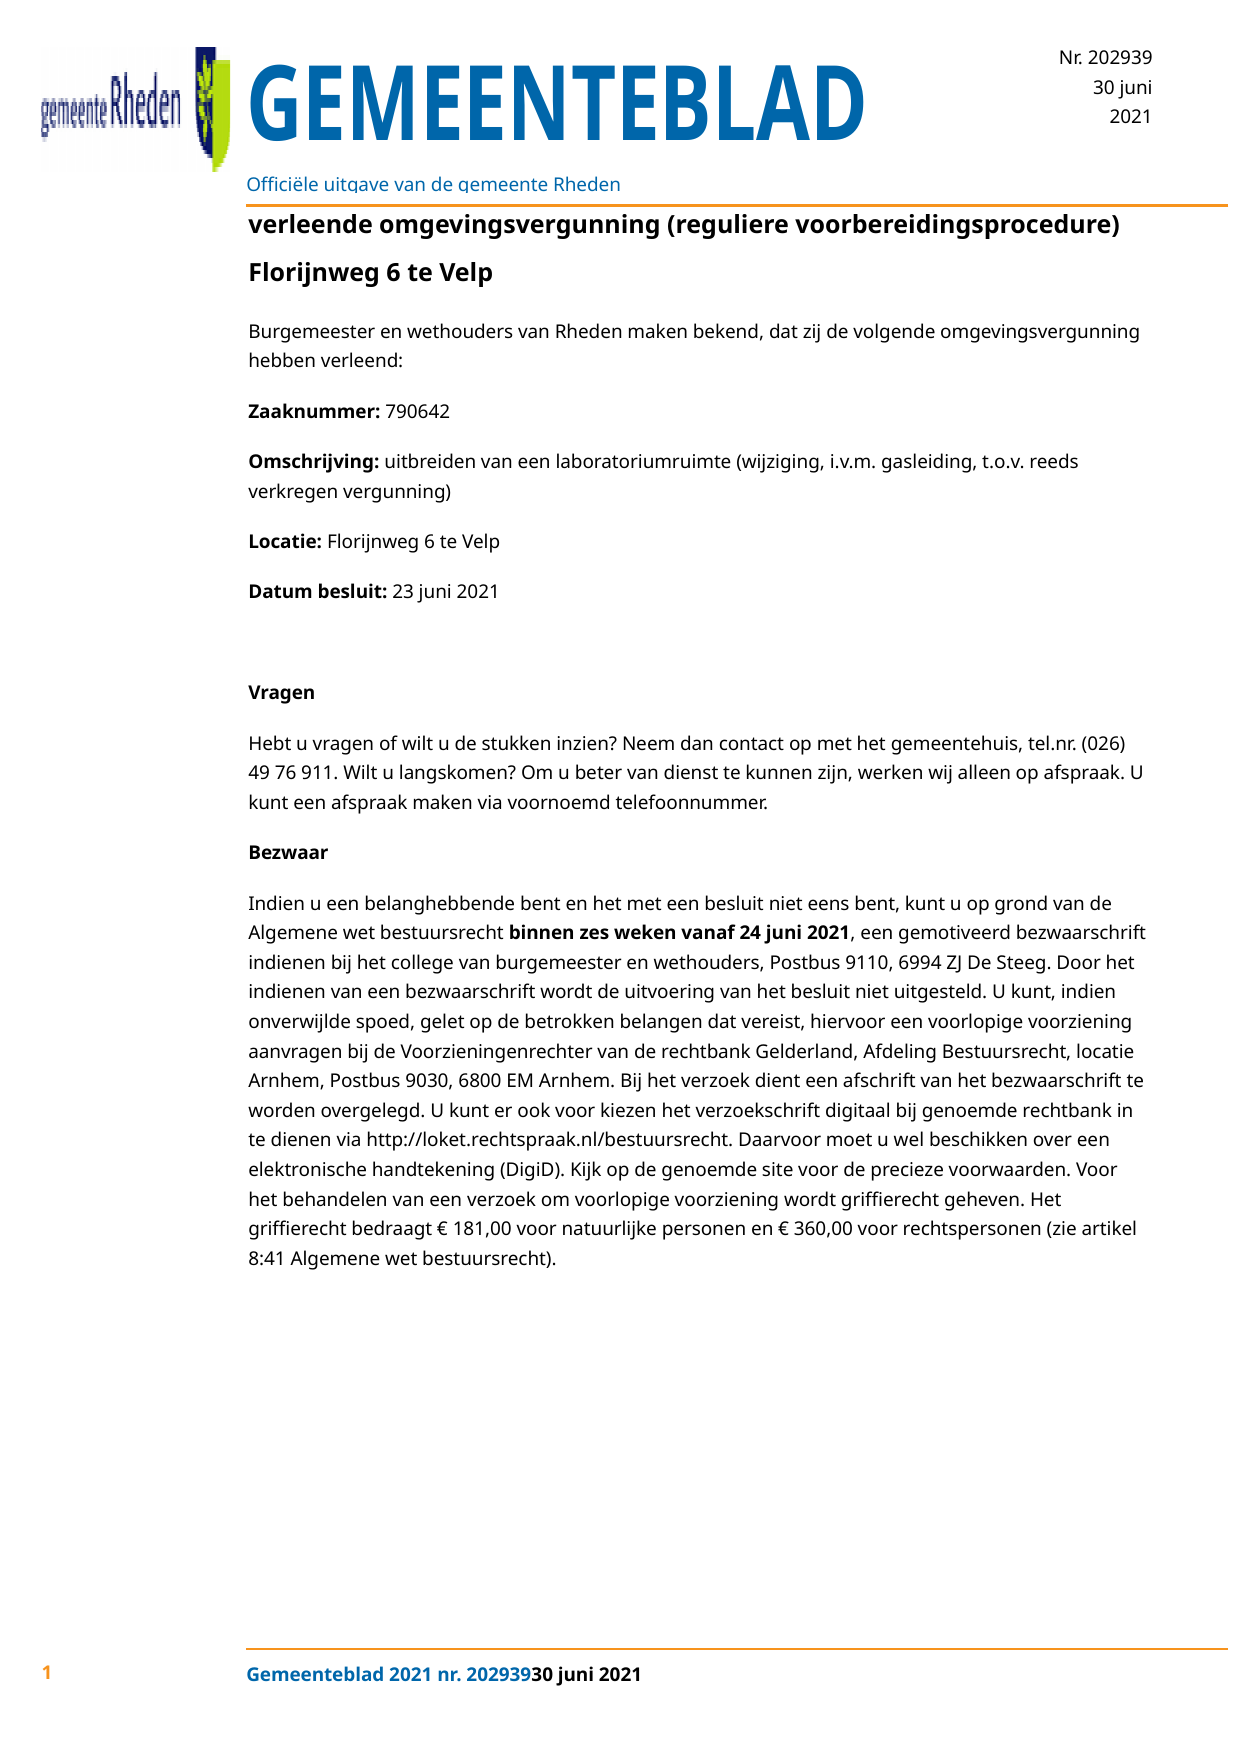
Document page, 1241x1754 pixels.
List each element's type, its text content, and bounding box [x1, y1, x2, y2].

text Datum besluit: 23 juni 2021 [248, 579, 1152, 604]
text Hebt u vragen of wilt u de stukken inzien? Neem dan contact op met het gemeentehuis, tel.nr. (026) 49 76 911. Wilt u langskomen? Om u beter van dienst te kunnen zijn, werken wij alleen op afspraak. U kunt een afspraak maken via voornoemd telefoonnummer. [248, 730, 1152, 815]
text Omschrijving: uitbreiden van een laboratoriumruimte (wijziging, i.v.m. gasleiding, t.o.v. reeds verkregen vergunning) [248, 448, 1152, 504]
text Zaaknummer: 790642 [248, 398, 1152, 424]
text Vragen [248, 679, 1152, 705]
picture [41, 47, 231, 172]
text Indien u een belanghebbende bent en het met een besluit niet eens bent, kunt u op grond van de Algemene wet bestuursrecht binnen zes weken vanaf 24 juni 2021, een gemotiveerd bezwaarschrift indienen bij het college van burgemeester en wethouders, Postbus 9110, 6994 ZJ De Steeg. Door het indienen van een bezwaarschrift wordt de uitvoering van het besluit niet uitgesteld. U kunt, indien onverwijlde spoed, gelet op de betrokken belangen dat vereist, hiervoor een voorlopige voorziening aanvragen bij de Voorzieningenrechter van de rechtbank Gelderland, Afdeling Bestuursrecht, locatie Arnhem, Postbus 9030, 6800 EM Arnhem. Bij het verzoek dient een afschrift van het bezwaarschrift te worden overgelegd. U kunt er ook voor kiezen het verzoekschrift digitaal bij genoemde rechtbank in te dienen via http://loket.rechtspraak.nl/bestuursrecht. Daarvoor moet u wel beschikken over een elektronische handtekening (DigiD). Kijk op de genoemde site voor de precieze voorwaarden. Voor het behandelen van een verzoek om voorlopige voorziening wordt griffierecht geheven. Het griffierecht bedraagt € 181,00 voor natuurlijke personen en € 360,00 voor rechtspersonen (zie artikel 8:41 Algemene wet bestuursrecht). [248, 890, 1152, 1271]
text Burgemeester en wethouders van Rheden maken bekend, dat zij de volgende omgevingsvergunning hebben verleend: [248, 318, 1152, 373]
text Bezwaar [248, 839, 1152, 865]
text Locatie: Florijnweg 6 te Velp [248, 528, 1152, 554]
text verleende omgevingsvergunning (reguliere voorbereidingsprocedure) Florijnweg 6 te Velp [248, 207, 1152, 288]
